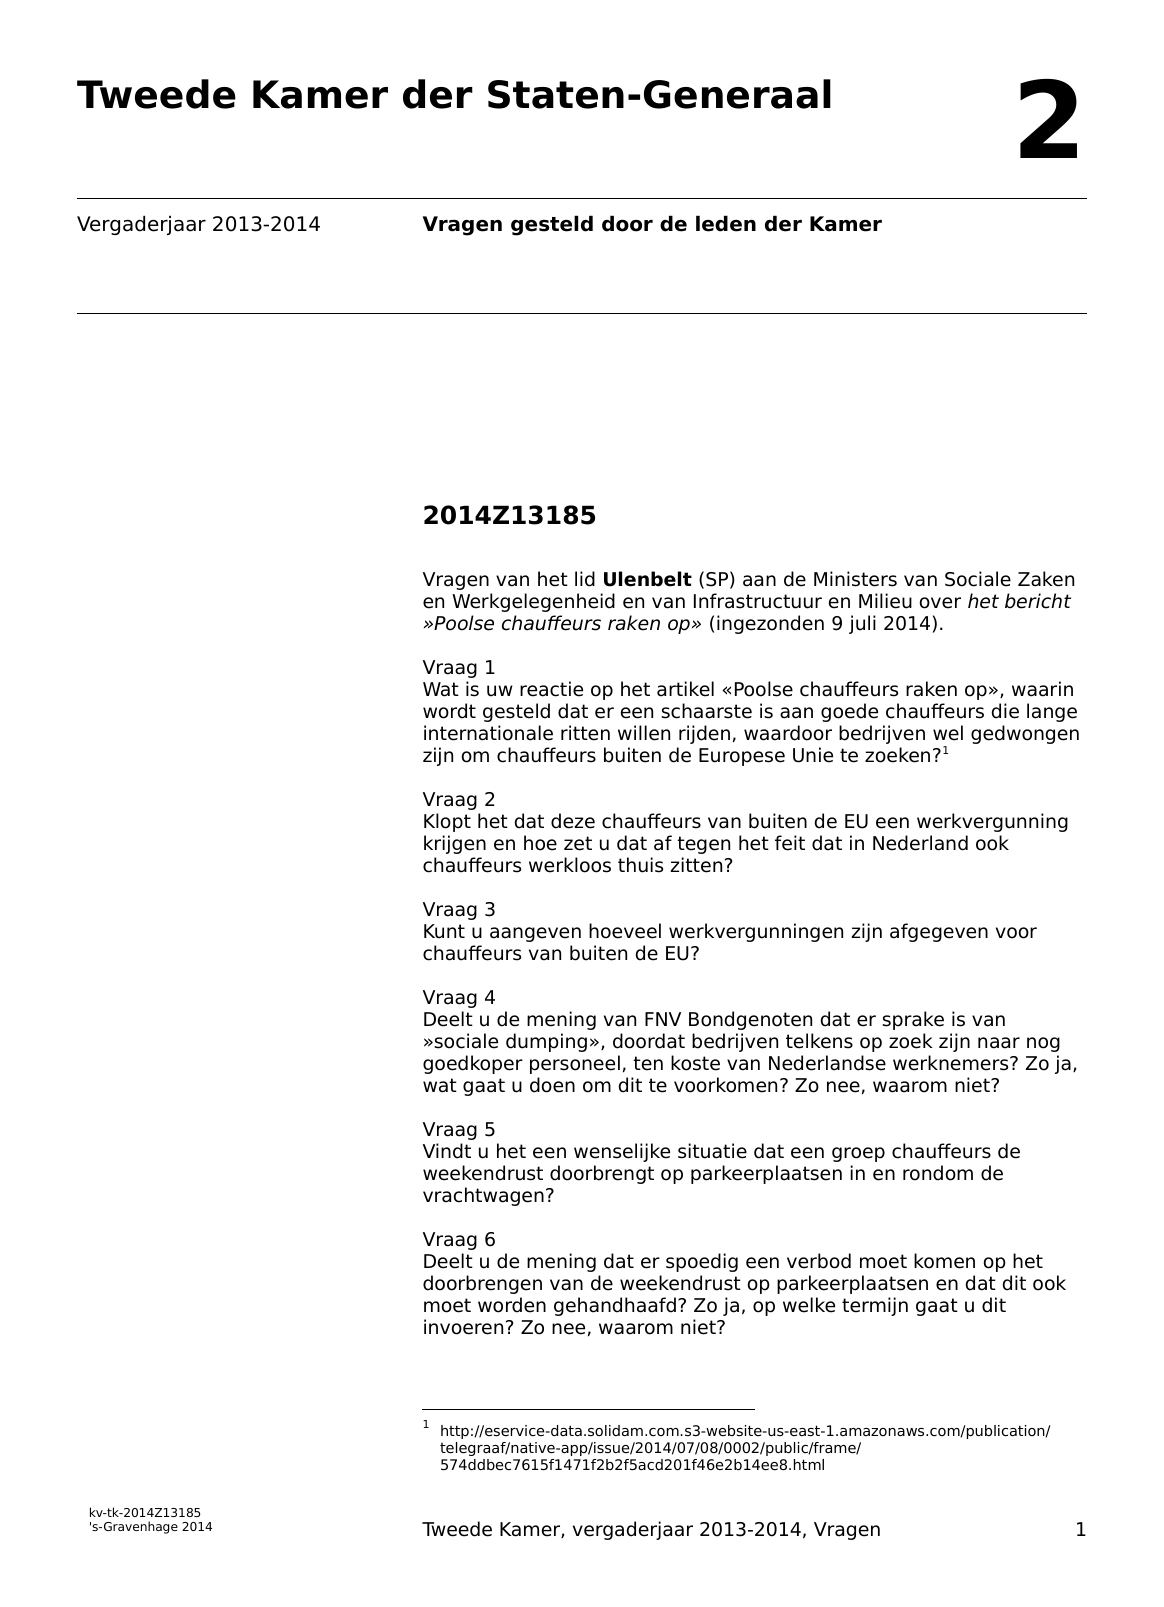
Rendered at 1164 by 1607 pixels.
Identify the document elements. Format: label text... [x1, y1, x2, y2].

text Kunt u aangeven hoeveel werkvergunningen zijn afgegeven voor chauffeurs van buiten de EU? [422, 921, 1087, 965]
table_cell Vergaderjaar 2013-2014 [77, 199, 422, 313]
table_header Tweede Kamer der Staten-Generaal [77, 59, 886, 198]
text Deelt u de mening van FNV Bondgenoten dat er sprake is van »sociale dumping», doordat bedrijven telkens op zoek zijn naar nog goedkoper personeel, ten koste van Nederlandse werknemers? Zo ja, wat gaat u doen om dit te voorkomen? Zo nee, waarom niet? [422, 1009, 1087, 1097]
text Vraag 4 [422, 987, 1087, 1009]
text Vraag 3 [422, 899, 1087, 921]
table_header 2 [886, 59, 1087, 198]
text Klopt het dat deze chauffeurs van buiten de EU een werkvergunning krijgen en hoe zet u dat af tegen het feit dat in Nederland ook chauffeurs werkloos thuis zitten? [422, 811, 1087, 877]
text 's-Gravenhage 2014 [88, 1520, 323, 1534]
text Vraag 5 [422, 1119, 1087, 1141]
table_cell Vragen gesteld door de leden der Kamer [422, 199, 1087, 313]
text http://eservice-data.solidam.com.s3-website-us-east-1.amazonaws.com/publication/telegraaf/native-app/issue/2014/07/08/0002/public/frame/574ddbec7615f1471f2b2f5acd201f46e2b14ee8.html [422, 1418, 1087, 1474]
text Deelt u de mening dat er spoedig een verbod moet komen op het doorbrengen van de weekendrust op parkeerplaatsen en dat dit ook moet worden gehandhaafd? Zo ja, op welke termijn gaat u dit invoeren? Zo nee, waarom niet? [422, 1251, 1087, 1339]
text Vraag 6 [422, 1229, 1087, 1251]
text Wat is uw reactie op het artikel «Poolse chauffeurs raken op», waarin wordt gesteld dat er een schaarste is aan goede chauffeurs die lange internationale ritten willen rijden, waardoor bedrijven wel gedwongen zijn om chauffeurs buiten de Europese Unie te zoeken? [422, 679, 1087, 767]
text Vraag 1 [422, 657, 1087, 679]
text Vindt u het een wenselijke situatie dat een groep chauffeurs de weekendrust doorbrengt op parkeerplaatsen in en rondom de vrachtwagen? [422, 1141, 1087, 1207]
text Vragen van het lid Ulenbelt (SP) aan de Ministers van Sociale Zaken en Werkgelegenheid en van Infrastructuur en Milieu over het bericht »Poolse chauffeurs raken op» (ingezonden 9 juli 2014). [422, 569, 1087, 635]
text kv-tk-2014Z13185 [88, 1506, 323, 1520]
text 2014Z13185 [422, 501, 1087, 531]
text Vraag 2 [422, 789, 1087, 811]
